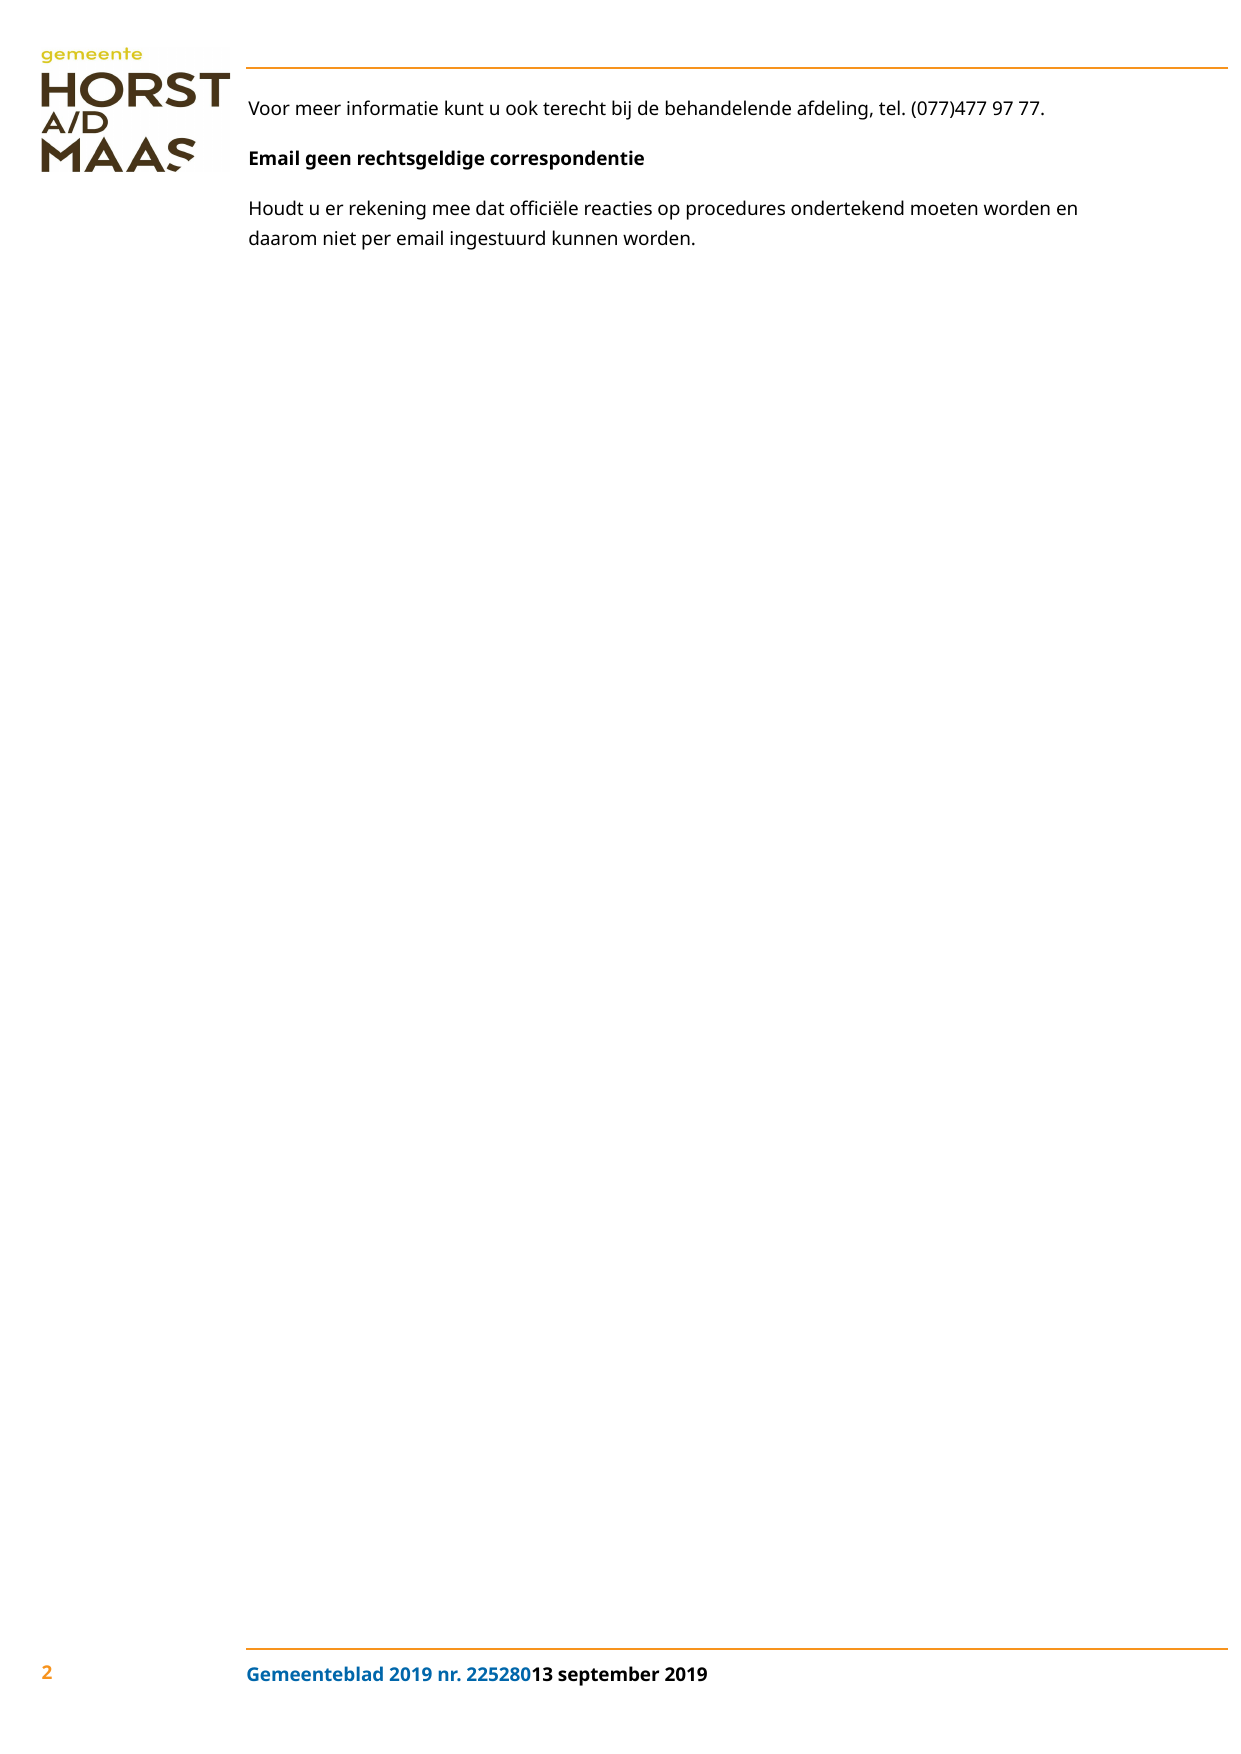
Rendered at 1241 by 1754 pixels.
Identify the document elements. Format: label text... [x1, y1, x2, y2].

text Houdt u er rekening mee dat officiële reacties op procedures ondertekend moeten worden en daarom niet per email ingestuurd kunnen worden. [248, 196, 1152, 251]
text Email geen rechtsgeldige correspondentie [248, 145, 1152, 171]
picture [41, 47, 231, 172]
text Voor meer informatie kunt u ook terecht bij de behandelende afdeling, tel. (077)477 97 77. [248, 95, 1152, 121]
